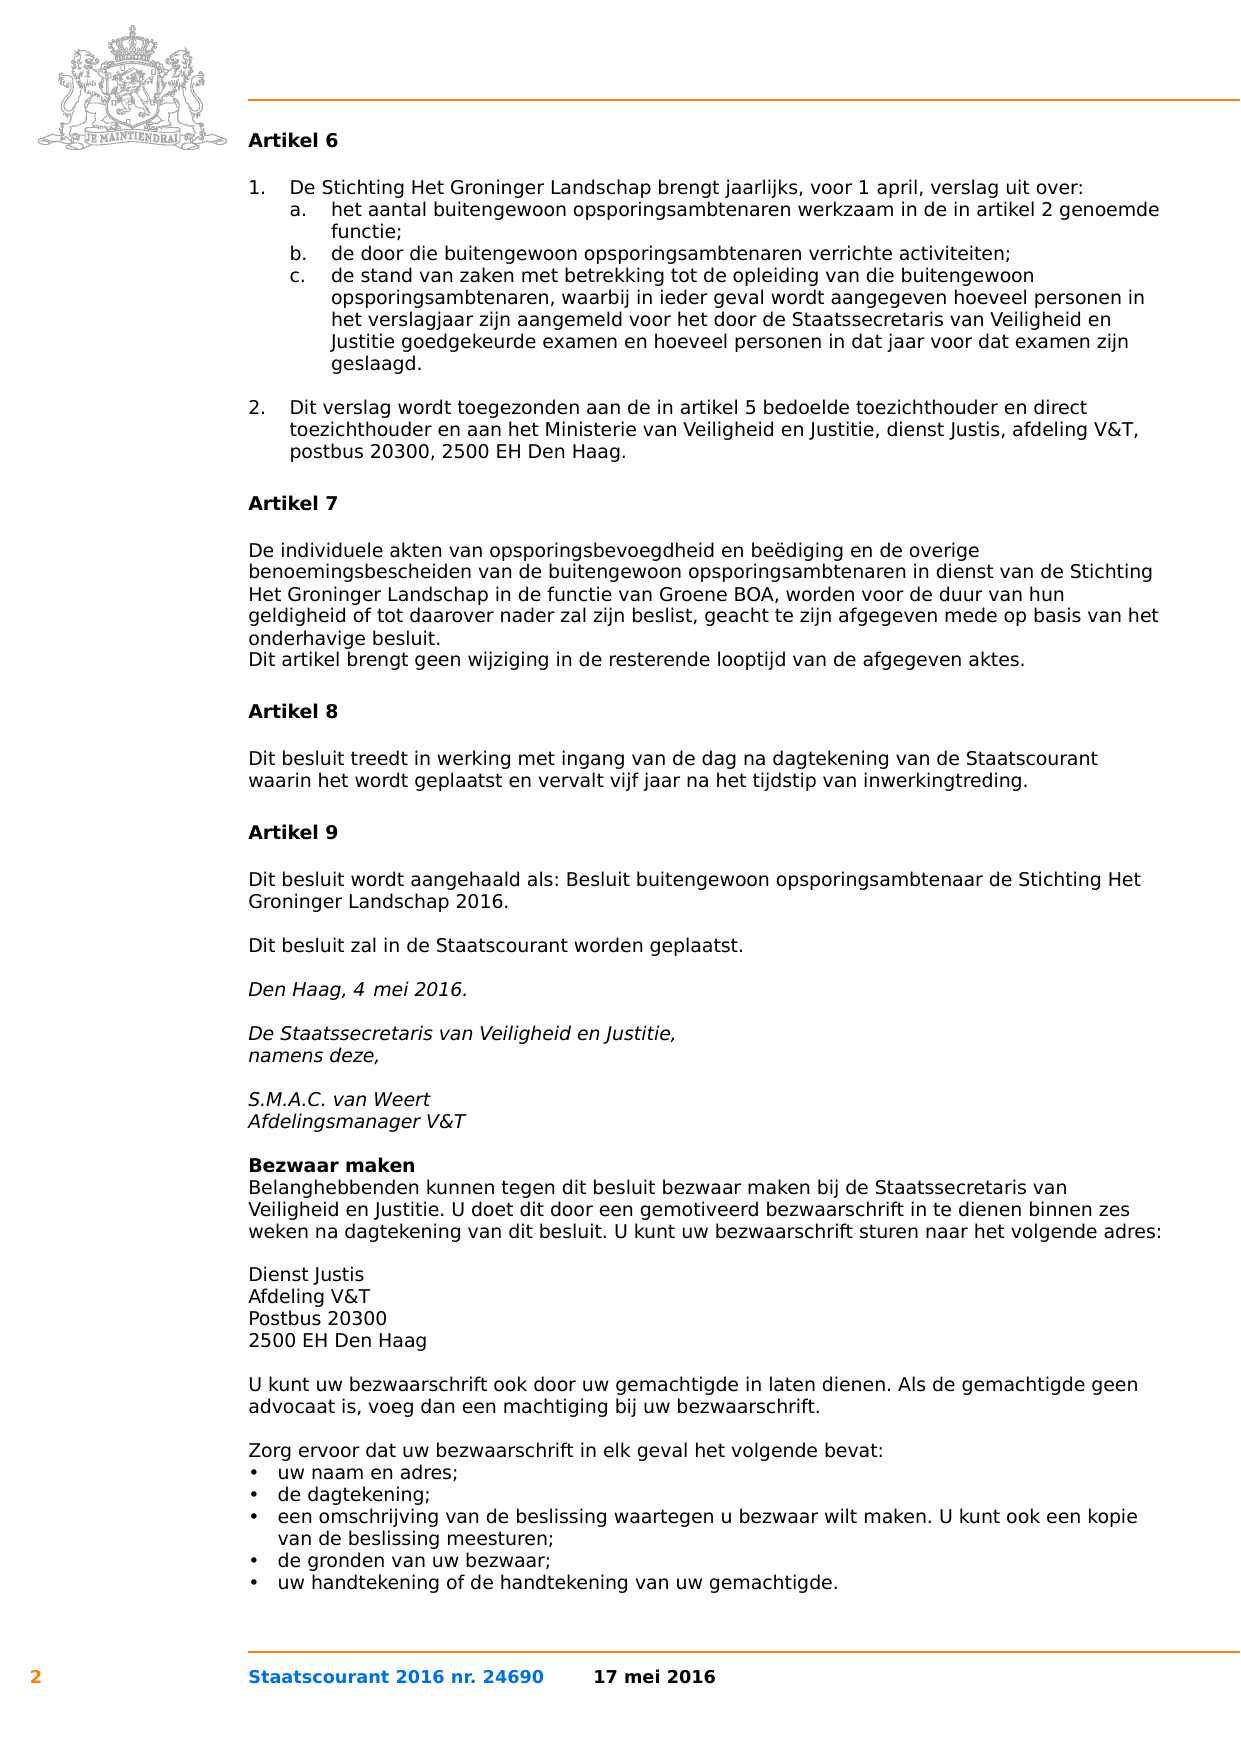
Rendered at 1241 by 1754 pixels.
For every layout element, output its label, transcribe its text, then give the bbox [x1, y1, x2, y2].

text 2500 EH Den Haag [248, 1330, 1163, 1352]
text Belanghebbenden kunnen tegen dit besluit bezwaar maken bij de Staatssecretaris van Veiligheid en Justitie. U doet dit door een gemotiveerd bezwaarschrift in te dienen binnen zes weken na dagtekening van dit besluit. U kunt uw bezwaarschrift sturen naar het volgende adres: [248, 1177, 1163, 1242]
text c. de stand van zaken met betrekking tot de opleiding van die buitengewoon opsporingsambtenaren, waarbij in ieder geval wordt aangegeven hoeveel personen in het verslagjaar zijn aangemeld voor het door de Staatssecretaris van Veiligheid en Justitie goedgekeurde examen en hoeveel personen in dat jaar voor dat examen zijn geslaagd. [289, 265, 1163, 375]
text • de dagtekening; [248, 1484, 1163, 1506]
picture [38, 25, 227, 150]
text Afdeling V&T [248, 1286, 1163, 1308]
text U kunt uw bezwaarschrift ook door uw gemachtigde in laten dienen. Als de gemachtigde geen advocaat is, voeg dan een machtiging bij uw bezwaarschrift. [248, 1374, 1163, 1418]
text De Staatssecretaris van Veiligheid en Justitie, namens deze, S.M.A.C. van Weert Afdelingsmanager V&T [248, 1023, 1163, 1133]
text Zorg ervoor dat uw bezwaarschrift in elk geval het volgende bevat: [248, 1440, 1163, 1462]
subtitle Artikel 8 [248, 701, 1163, 723]
text Dienst Justis [248, 1264, 1163, 1286]
text • een omschrijving van de beslissing waartegen u bezwaar wilt maken. U kunt ook een kopie van de beslissing meesturen; [248, 1506, 1163, 1550]
text • uw handtekening of de handtekening van uw gemachtigde. [248, 1572, 1163, 1594]
text 1. De Stichting Het Groninger Landschap brengt jaarlijks, voor 1 april, verslag uit over: [248, 177, 1163, 199]
subtitle Artikel 9 [248, 822, 1163, 844]
text Den Haag, 4 mei 2016. [248, 979, 1163, 1001]
text b. de door die buitengewoon opsporingsambtenaren verrichte activiteiten; [289, 243, 1163, 265]
text Dit besluit treedt in werking met ingang van de dag na dagtekening van de Staatscourant waarin het wordt geplaatst en vervalt vijf jaar na het tijdstip van inwerkingtreding. [248, 748, 1163, 792]
text • de gronden van uw bezwaar; [248, 1550, 1163, 1572]
text 2. Dit verslag wordt toegezonden aan de in artikel 5 bedoelde toezichthouder en direct toezichthouder en aan het Ministerie van Veiligheid en Justitie, dienst Justis, afdeling V&T, postbus 20300, 2500 EH Den Haag. [248, 397, 1163, 462]
text Dit besluit zal in de Staatscourant worden geplaatst. [248, 935, 1163, 957]
text Dit artikel brengt geen wijziging in de resterende looptijd van de afgegeven aktes. [248, 649, 1163, 671]
text Bezwaar maken [248, 1154, 1163, 1177]
text a. het aantal buitengewoon opsporingsambtenaren werkzaam in de in artikel 2 genoemde functie; [289, 199, 1163, 243]
text De individuele akten van opsporingsbevoegdheid en beëdiging en de overige benoemingsbescheiden van de buitengewoon opsporingsambtenaren in dienst van de Stichting Het Groninger Landschap in de functie van Groene BOA, worden voor de duur van hun geldigheid of tot daarover nader zal zijn beslist, geacht te zijn afgegeven mede op basis van het onderhavige besluit. [248, 539, 1163, 649]
text Dit besluit wordt aangehaald als: Besluit buitengewoon opsporingsambtenaar de Stichting Het Groninger Landschap 2016. [248, 869, 1163, 913]
subtitle Artikel 6 [248, 130, 1163, 152]
subtitle Artikel 7 [248, 492, 1163, 514]
text • uw naam en adres; [248, 1462, 1163, 1484]
text Postbus 20300 [248, 1308, 1163, 1330]
